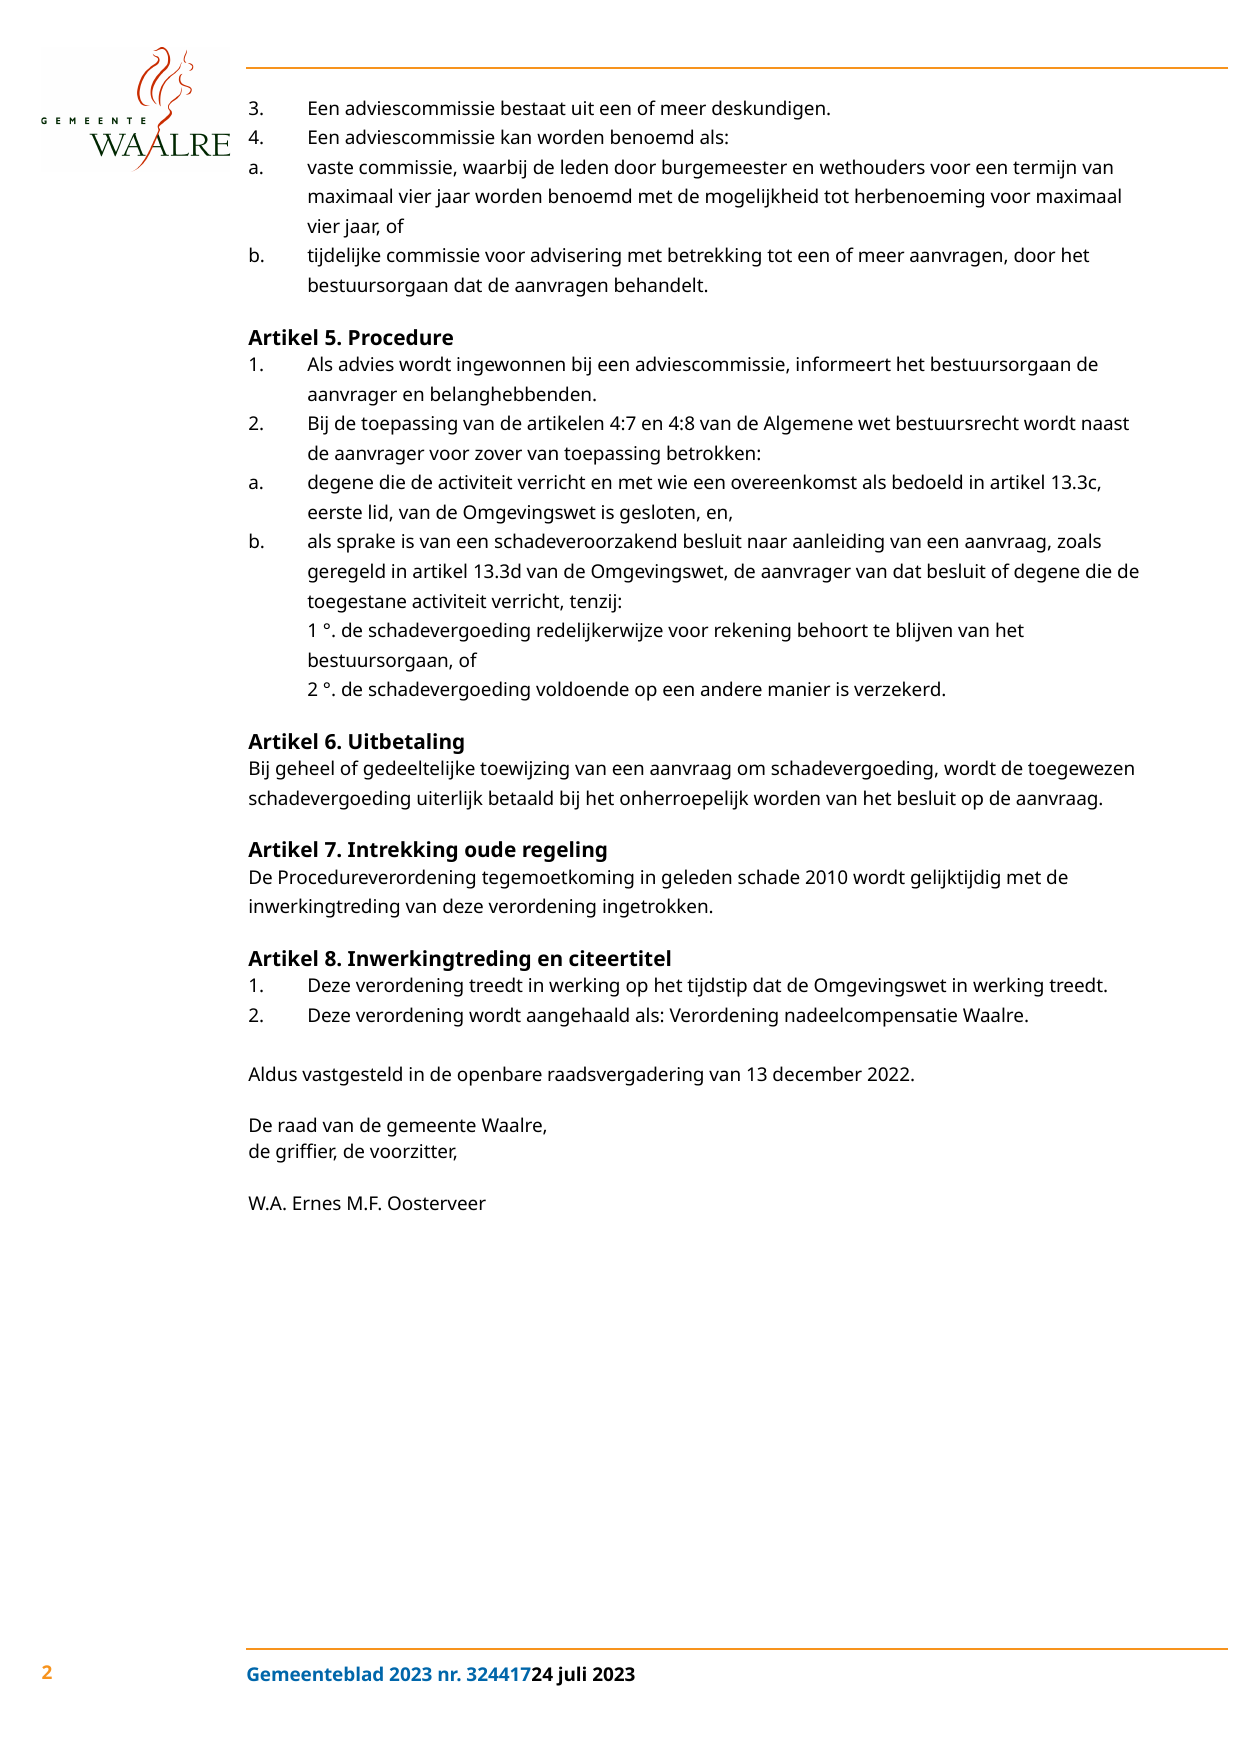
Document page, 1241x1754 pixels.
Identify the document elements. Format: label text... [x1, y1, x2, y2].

text Artikel 8. Inwerkingtreding en citeertitel [248, 944, 1152, 972]
list Een adviescommissie kan worden benoemd als: [248, 124, 1152, 150]
list vaste commissie, waarbij de leden door burgemeester en wethouders voor een termijn van maximaal vier jaar worden benoemd met de mogelijkheid tot herbenoeming voor maximaal vier jaar, of [248, 154, 1152, 239]
text Aldus vastgesteld in de openbare raadsvergadering van 13 december 2022. [248, 1061, 1152, 1087]
text Artikel 6. Uitbetaling [248, 727, 1152, 755]
list degene die de activiteit verricht en met wie een overeenkomst als bedoeld in artikel 13.3c, eerste lid, van de Omgevingswet is gesloten, en, [248, 469, 1152, 525]
text Bij geheel of gedeeltelijke toewijzing van een aanvraag om schadevergoeding, wordt de toegewezen schadevergoeding uiterlijk betaald bij het onherroepelijk worden van het besluit op de aanvraag. [248, 755, 1152, 811]
list als sprake is van een schadeveroorzakend besluit naar aanleiding van een aanvraag, zoals geregeld in artikel 13.3d van de Omgevingswet, de aanvrager van dat besluit of degene die de toegestane activiteit verricht, tenzij: [248, 529, 1152, 613]
picture [41, 47, 231, 172]
list 1 °. de schadevergoeding redelijkerwijze voor rekening behoort te blijven van het bestuursorgaan, of [248, 617, 1152, 673]
list Deze verordening wordt aangehaald als: Verordening nadeelcompensatie Waalre. [248, 1002, 1152, 1028]
text De raad van de gemeente Waalre, [248, 1112, 1152, 1138]
list Een adviescommissie bestaat uit een of meer deskundigen. [248, 95, 1152, 121]
text Artikel 7. Intrekking oude regeling [248, 835, 1152, 864]
list tijdelijke commissie voor advisering met betrekking tot een of meer aanvragen, door het bestuursorgaan dat de aanvragen behandelt. [248, 243, 1152, 298]
list 2 °. de schadevergoeding voldoende op een andere manier is verzekerd. [248, 677, 1152, 702]
text de griffier, de voorzitter, [248, 1138, 1152, 1164]
text De Procedureverordening tegemoetkoming in geleden schade 2010 wordt gelijktijdig met de inwerkingtreding van deze verordening ingetrokken. [248, 864, 1152, 919]
list Als advies wordt ingewonnen bij een adviescommissie, informeert het bestuursorgaan de aanvrager en belanghebbenden. [248, 351, 1152, 406]
text W.A. Ernes M.F. Oosterveer [248, 1190, 1152, 1215]
list Deze verordening treedt in werking op het tijdstip dat de Omgevingswet in werking treedt. [248, 972, 1152, 998]
list Bij de toepassing van de artikelen 4:7 en 4:8 van de Algemene wet bestuursrecht wordt naast de aanvrager voor zover van toepassing betrokken: [248, 410, 1152, 466]
text Artikel 5. Procedure [248, 323, 1152, 351]
